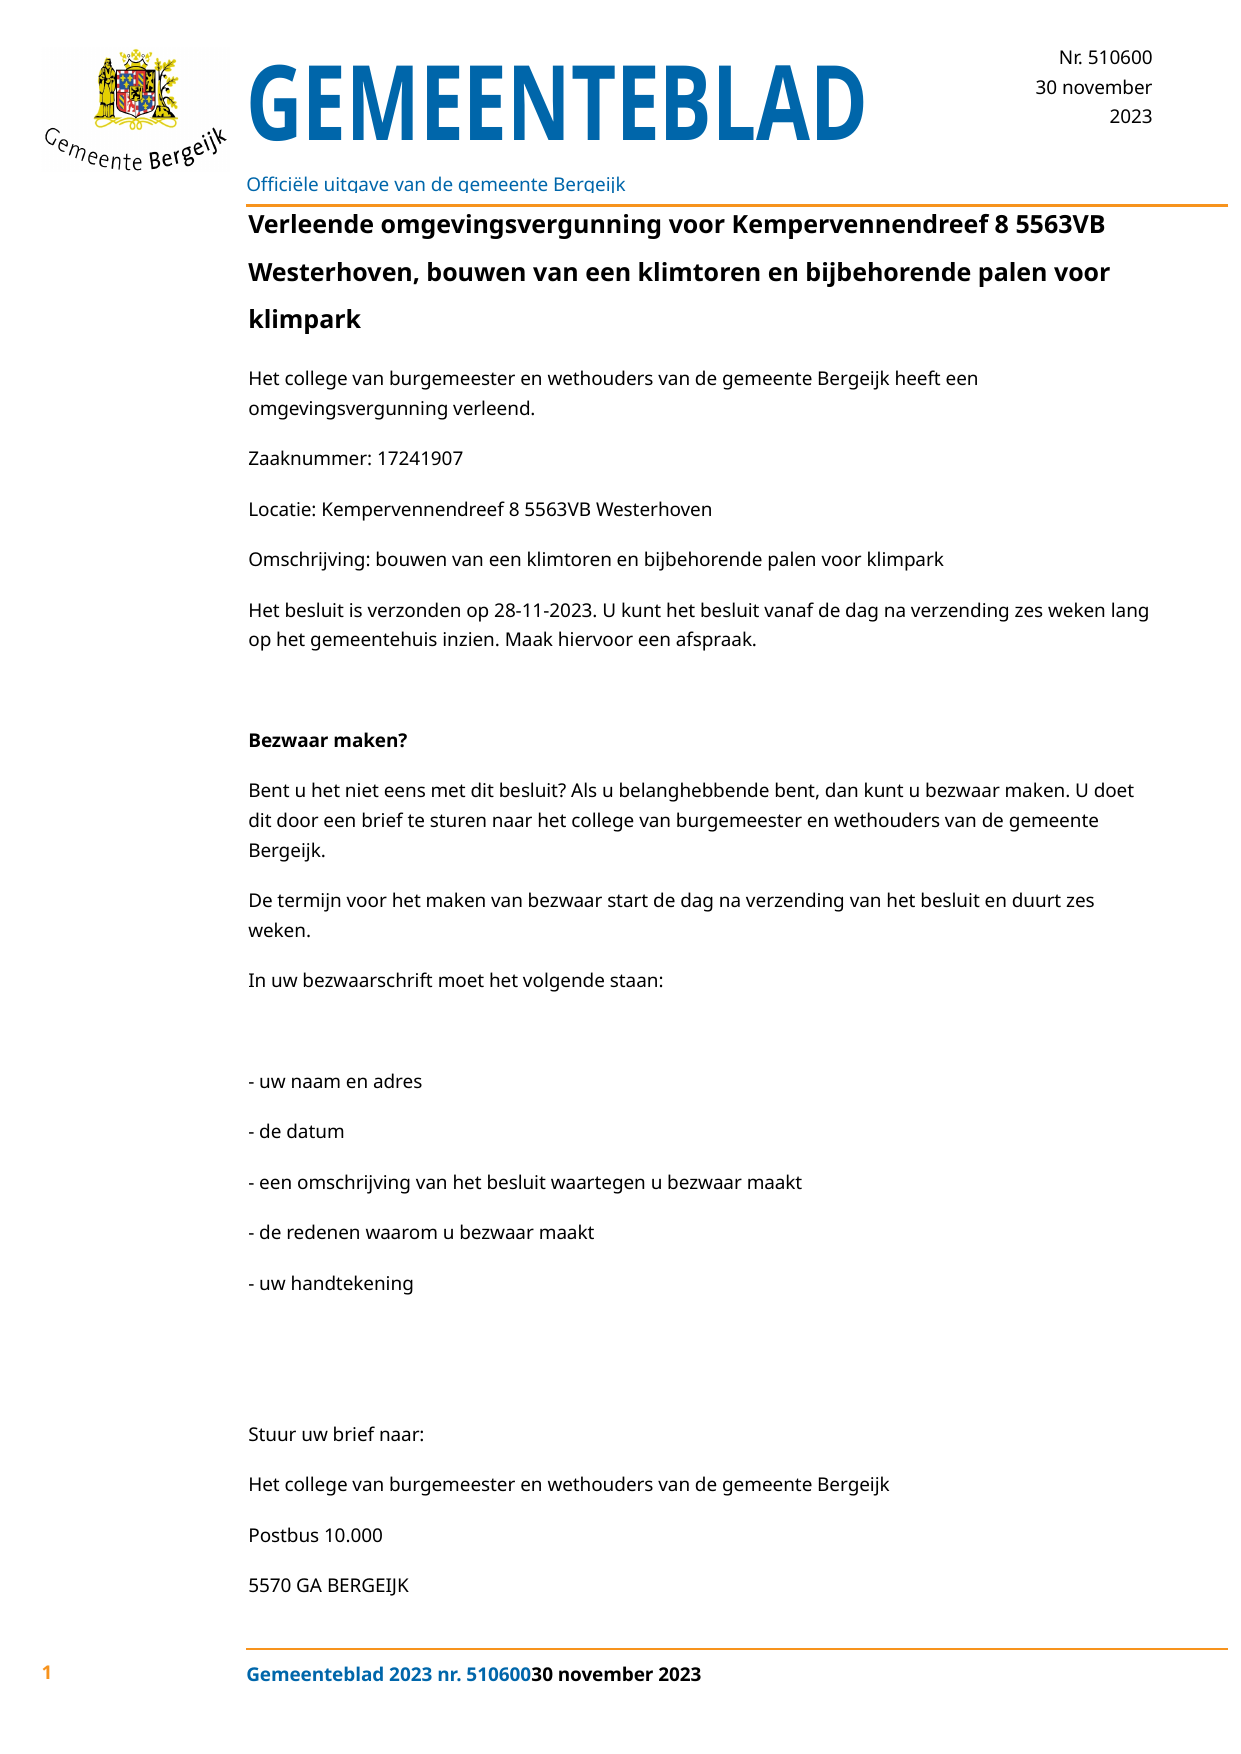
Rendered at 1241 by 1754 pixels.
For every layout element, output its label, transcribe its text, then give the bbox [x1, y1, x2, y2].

text Het college van burgemeester en wethouders van de gemeente Bergeijk [248, 1471, 1152, 1497]
text - een omschrijving van het besluit waartegen u bezwaar maakt [248, 1169, 1152, 1194]
text Bent u het niet eens met dit besluit? Als u belanghebbende bent, dan kunt u bezwaar maken. U doet dit door een brief te sturen naar het college van burgemeester en wethouders van de gemeente Bergeijk. [248, 778, 1152, 862]
text Omschrijving: bouwen van een klimtoren en bijbehorende palen voor klimpark [248, 546, 1152, 572]
text Het college van burgemeester en wethouders van de gemeente Bergeijk heeft een omgevingsvergunning verleend. [248, 366, 1152, 421]
text 5570 GA BERGEIJK [248, 1572, 1152, 1598]
text Locatie: Kempervennendreef 8 5563VB Westerhoven [248, 496, 1152, 522]
text Zaaknummer: 17241907 [248, 446, 1152, 471]
text - uw handtekening [248, 1270, 1152, 1295]
text De termijn voor het maken van bezwaar start de dag na verzending van het besluit en duurt zes weken. [248, 887, 1152, 942]
picture [41, 47, 231, 172]
text - uw naam en adres [248, 1068, 1152, 1094]
text - de redenen waarom u bezwaar maakt [248, 1219, 1152, 1245]
text Stuur uw brief naar: [248, 1421, 1152, 1447]
text Bezwaar maken? [248, 727, 1152, 753]
text Postbus 10.000 [248, 1522, 1152, 1547]
text - de datum [248, 1118, 1152, 1144]
text In uw bezwaarschrift moet het volgende staan: [248, 967, 1152, 993]
text Het besluit is verzonden op 28-11-2023. U kunt het besluit vanaf de dag na verzending zes weken lang op het gemeentehuis inzien. Maak hiervoor een afspraak. [248, 597, 1152, 652]
text Verleende omgevingsvergunning voor Kempervennendreef 8 5563VB Westerhoven, bouwen van een klimtoren en bijbehorende palen voor klimpark [248, 207, 1152, 336]
